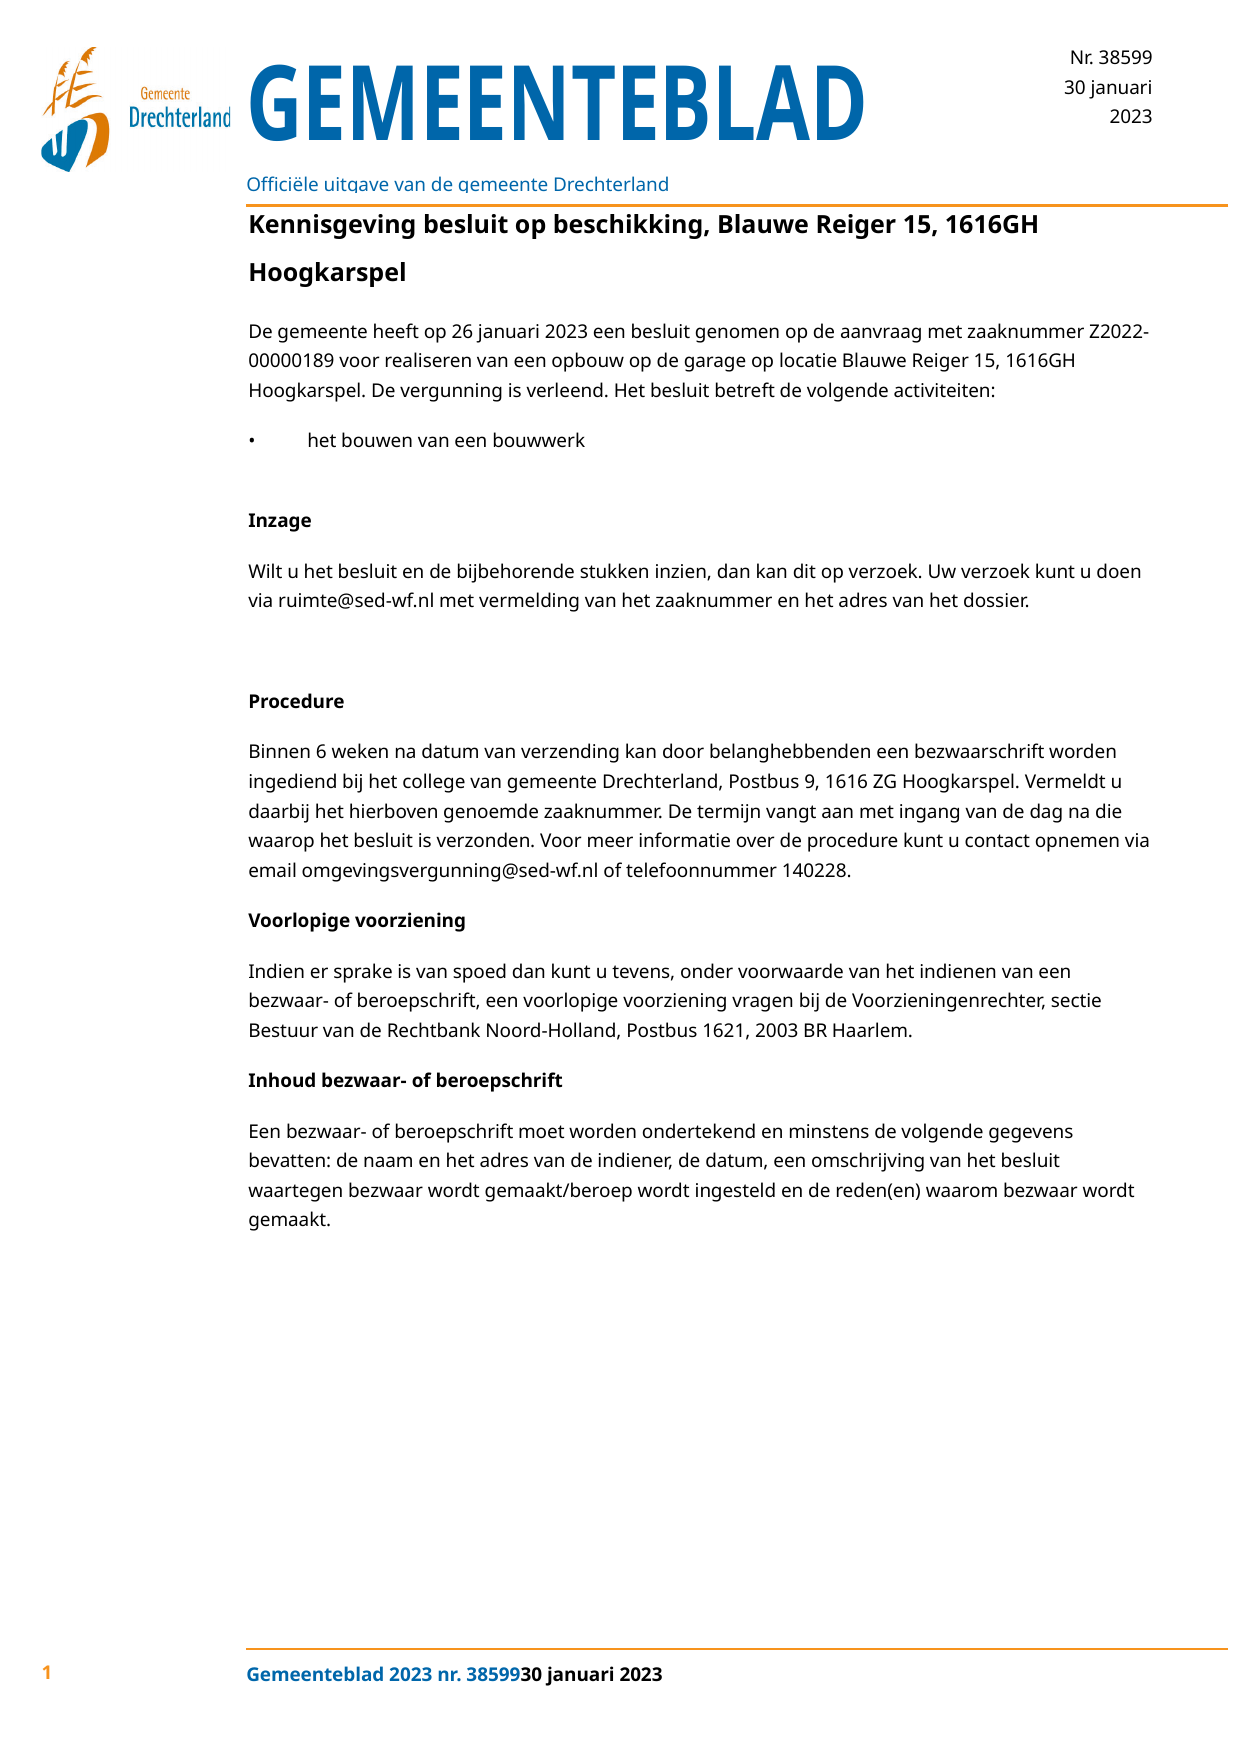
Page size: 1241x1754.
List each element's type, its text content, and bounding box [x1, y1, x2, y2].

text Inhoud bezwaar- of beroepschrift [248, 1067, 1152, 1093]
text Binnen 6 weken na datum van verzending kan door belanghebbenden een bezwaarschrift worden ingediend bij het college van gemeente Drechterland, Postbus 9, 1616 ZG Hoogkarspel. Vermeldt u daarbij het hierboven genoemde zaaknummer. De termijn vangt aan met ingang van de dag na die waarop het besluit is verzonden. Voor meer informatie over de procedure kunt u contact opnemen via email omgevingsvergunning@sed-wf.nl of telefoonnummer 140228. [248, 739, 1152, 883]
text Een bezwaar- of beroepschrift moet worden ondertekend en minstens de volgende gegevens bevatten: de naam en het adres van de indiener, de datum, een omschrijving van het besluit waartegen bezwaar wordt gemaakt/beroep wordt ingesteld en de reden(en) waarom bezwaar wordt gemaakt. [248, 1118, 1152, 1232]
text Voorlopige voorziening [248, 907, 1152, 933]
picture [41, 47, 231, 172]
text Indien er sprake is van spoed dan kunt u tevens, onder voorwaarde van het indienen van een bezwaar- of beroepschrift, een voorlopige voorziening vragen bij de Voorzieningenrechter, sectie Bestuur van de Rechtbank Noord-Holland, Postbus 1621, 2003 BR Haarlem. [248, 958, 1152, 1043]
text De gemeente heeft op 26 januari 2023 een besluit genomen op de aanvraag met zaaknummer Z2022-00000189 voor realiseren van een opbouw op de garage op locatie Blauwe Reiger 15, 1616GH Hoogkarspel. De vergunning is verleend. Het besluit betreft de volgende activiteiten: [248, 318, 1152, 403]
text Procedure [248, 688, 1152, 714]
text Kennisgeving besluit op beschikking, Blauwe Reiger 15, 1616GH Hoogkarspel [248, 207, 1152, 288]
text Inzage [248, 507, 1152, 533]
picture [226, 115, 231, 124]
picture [41, 158, 64, 172]
list het bouwen van een bouwwerk [248, 427, 1152, 453]
text Wilt u het besluit en de bijbehorende stukken inzien, dan kan dit op verzoek. Uw verzoek kunt u doen via ruimte@sed-wf.nl met vermelding van het zaaknummer en het adres van het dossier. [248, 558, 1152, 613]
